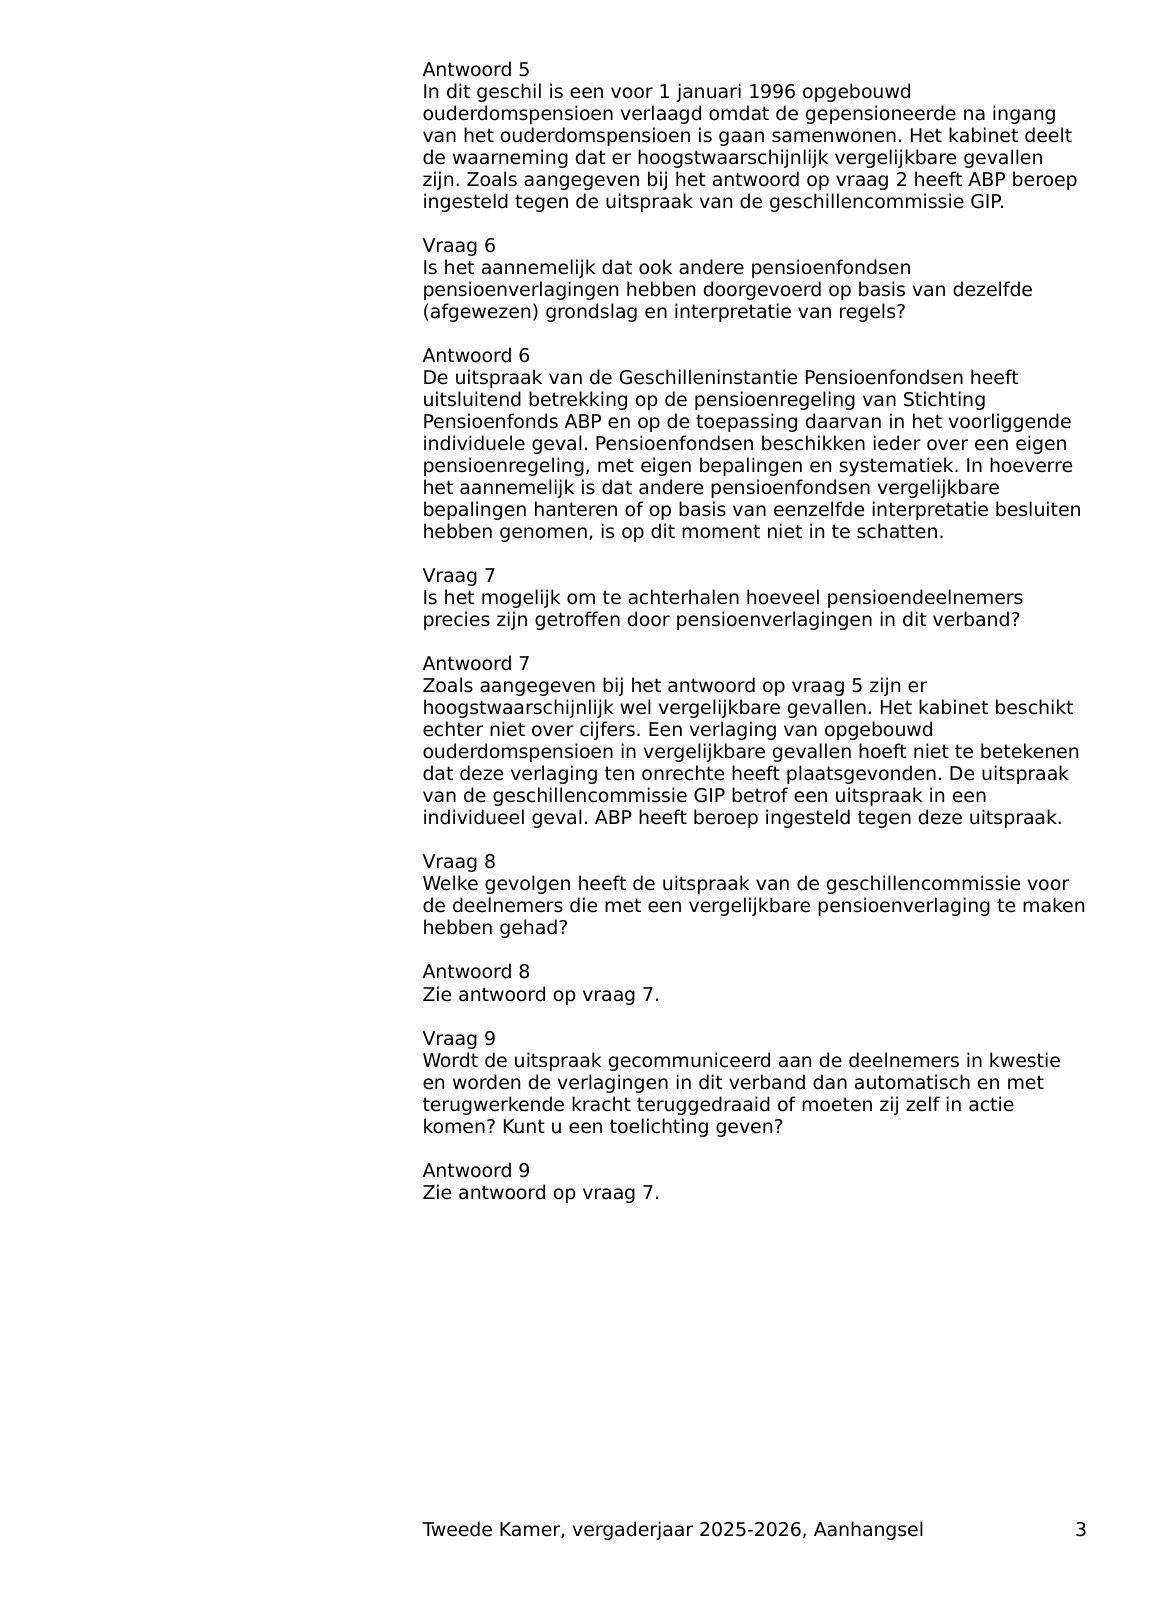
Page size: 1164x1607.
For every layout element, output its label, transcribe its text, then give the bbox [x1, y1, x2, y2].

text Antwoord 7 [422, 653, 1087, 675]
text De uitspraak van de Geschilleninstantie Pensioenfondsen heeft uitsluitend betrekking op de pensioenregeling van Stichting Pensioenfonds ABP en op de toepassing daarvan in het voorliggende individuele geval. Pensioenfondsen beschikken ieder over een eigen pensioenregeling, met eigen bepalingen en systematiek. In hoeverre het aannemelijk is dat andere pensioenfondsen vergelijkbare bepalingen hanteren of op basis van eenzelfde interpretatie besluiten hebben genomen, is op dit moment niet in te schatten. [422, 367, 1087, 543]
text Antwoord 5 [422, 59, 1087, 81]
text Zie antwoord op vraag 7. [422, 1182, 1087, 1204]
text Antwoord 9 [422, 1160, 1087, 1182]
text Is het mogelijk om te achterhalen hoeveel pensioendeelnemers precies zijn getroffen door pensioenverlagingen in dit verband? [422, 587, 1087, 631]
text Zie antwoord op vraag 7. [422, 983, 1087, 1005]
text Is het aannemelijk dat ook andere pensioenfondsen pensioenverlagingen hebben doorgevoerd op basis van dezelfde (afgewezen) grondslag en interpretatie van regels? [422, 257, 1087, 323]
text Welke gevolgen heeft de uitspraak van de geschillencommissie voor de deelnemers die met een vergelijkbare pensioenverlaging te maken hebben gehad? [422, 873, 1087, 939]
text Vraag 6 [422, 235, 1087, 257]
text Antwoord 6 [422, 345, 1087, 367]
text Wordt de uitspraak gecommuniceerd aan de deelnemers in kwestie en worden de verlagingen in dit verband dan automatisch en met terugwerkende kracht teruggedraaid of moeten zij zelf in actie komen? Kunt u een toelichting geven? [422, 1049, 1087, 1137]
text Antwoord 8 [422, 961, 1087, 983]
text In dit geschil is een voor 1 januari 1996 opgebouwd ouderdomspensioen verlaagd omdat de gepensioneerde na ingang van het ouderdomspensioen is gaan samenwonen. Het kabinet deelt de waarneming dat er hoogstwaarschijnlijk vergelijkbare gevallen zijn. Zoals aangegeven bij het antwoord op vraag 2 heeft ABP beroep ingesteld tegen de uitspraak van de geschillencommissie GIP. [422, 81, 1087, 213]
text Vraag 9 [422, 1028, 1087, 1049]
text Vraag 8 [422, 851, 1087, 873]
text Vraag 7 [422, 565, 1087, 587]
text Zoals aangegeven bij het antwoord op vraag 5 zijn er hoogstwaarschijnlijk wel vergelijkbare gevallen. Het kabinet beschikt echter niet over cijfers. Een verlaging van opgebouwd ouderdomspensioen in vergelijkbare gevallen hoeft niet te betekenen dat deze verlaging ten onrechte heeft plaatsgevonden. De uitspraak van de geschillencommissie GIP betrof een uitspraak in een individueel geval. ABP heeft beroep ingesteld tegen deze uitspraak. [422, 675, 1087, 829]
